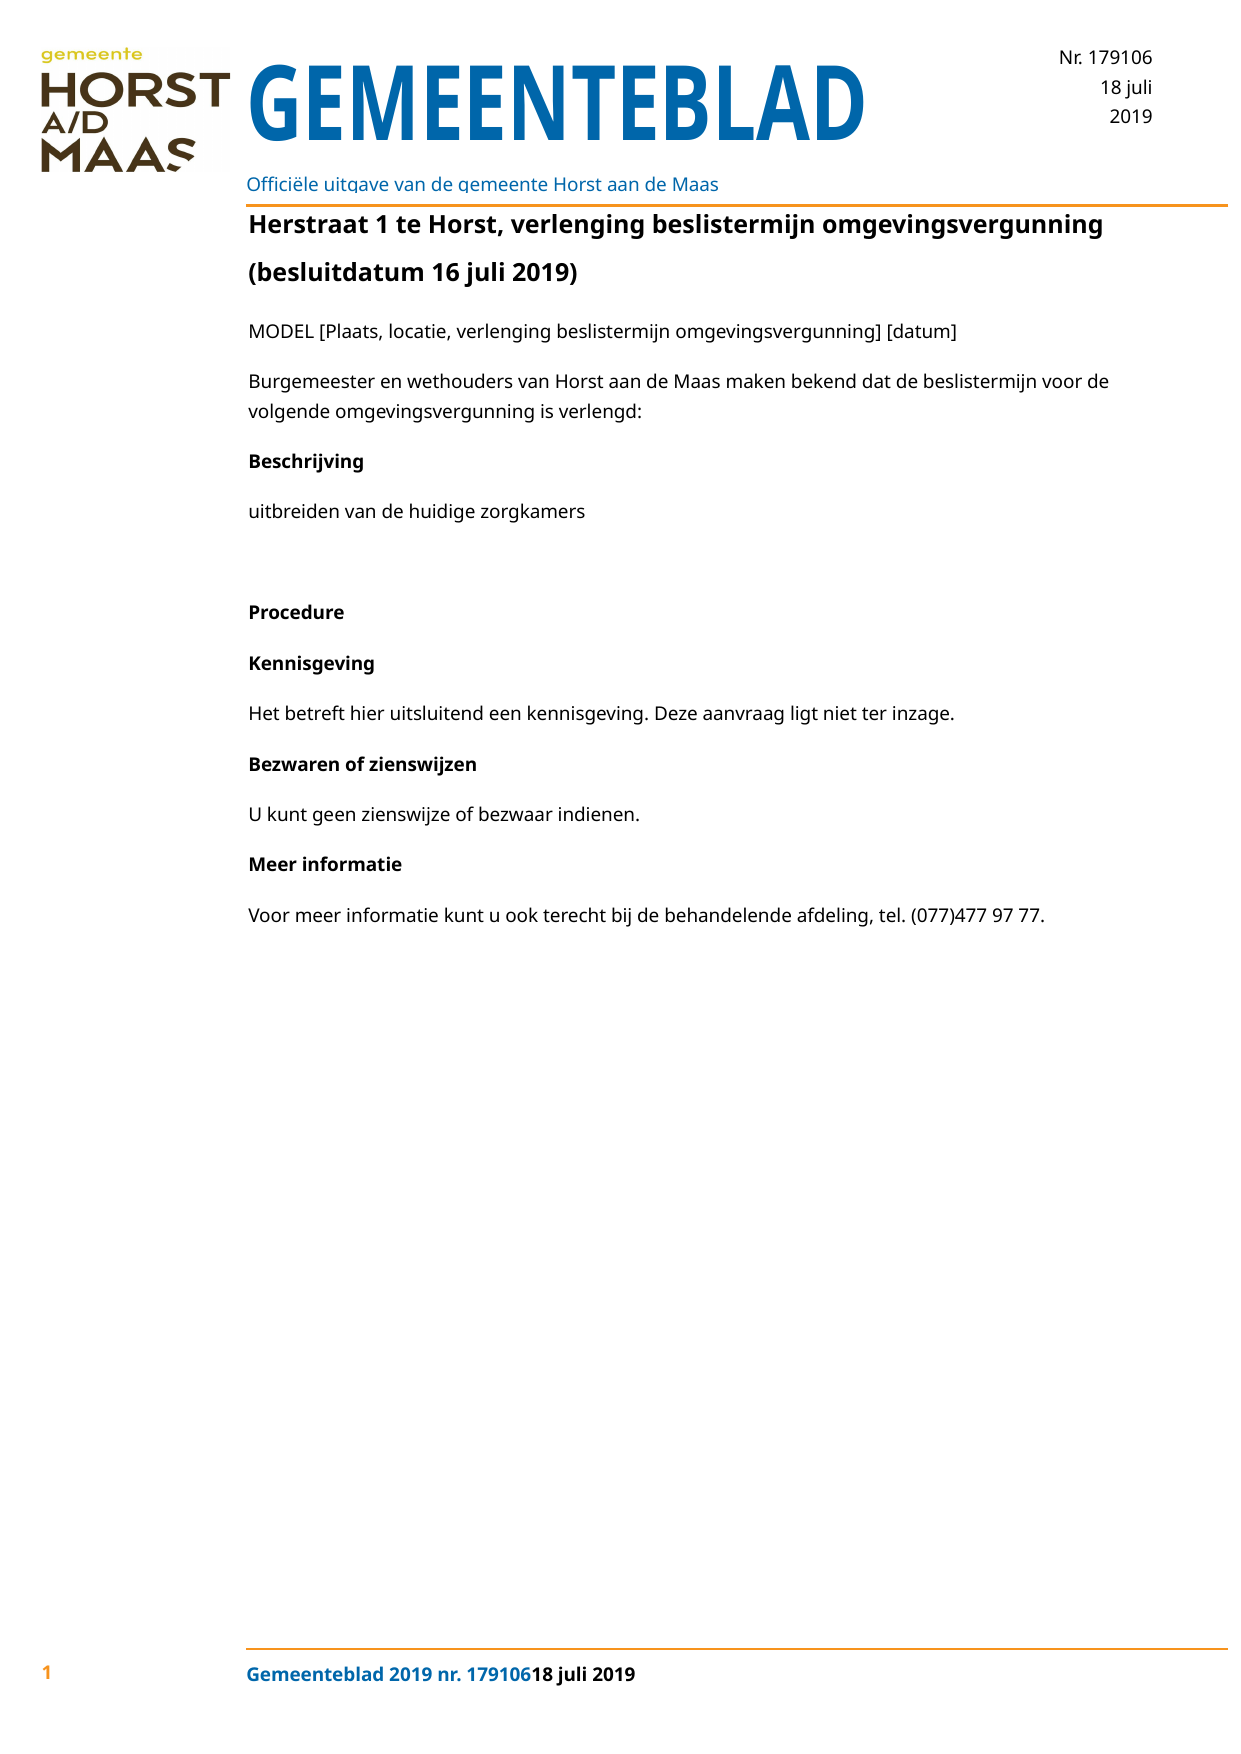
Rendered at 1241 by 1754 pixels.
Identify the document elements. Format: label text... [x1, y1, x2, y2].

text MODEL [Plaats, locatie, verlenging beslistermijn omgevingsvergunning] [datum] [248, 318, 1152, 344]
text Het betreft hier uitsluitend een kennisgeving. Deze aanvraag ligt niet ter inzage. [248, 700, 1152, 726]
text Herstraat 1 te Horst, verlenging beslistermijn omgevingsvergunning (besluitdatum 16 juli 2019) [248, 207, 1152, 288]
text U kunt geen zienswijze of bezwaar indienen. [248, 801, 1152, 827]
text Meer informatie [248, 852, 1152, 877]
picture [41, 47, 231, 172]
text uitbreiden van de huidige zorgkamers [248, 499, 1152, 524]
text Kennisgeving [248, 650, 1152, 676]
text Bezwaren of zienswijzen [248, 751, 1152, 777]
text Voor meer informatie kunt u ook terecht bij de behandelende afdeling, tel. (077)477 97 77. [248, 902, 1152, 928]
text Procedure [248, 599, 1152, 625]
text Burgemeester en wethouders van Horst aan de Maas maken bekend dat de beslistermijn voor de volgende omgevingsvergunning is verlengd: [248, 368, 1152, 424]
text Beschrijving [248, 448, 1152, 474]
